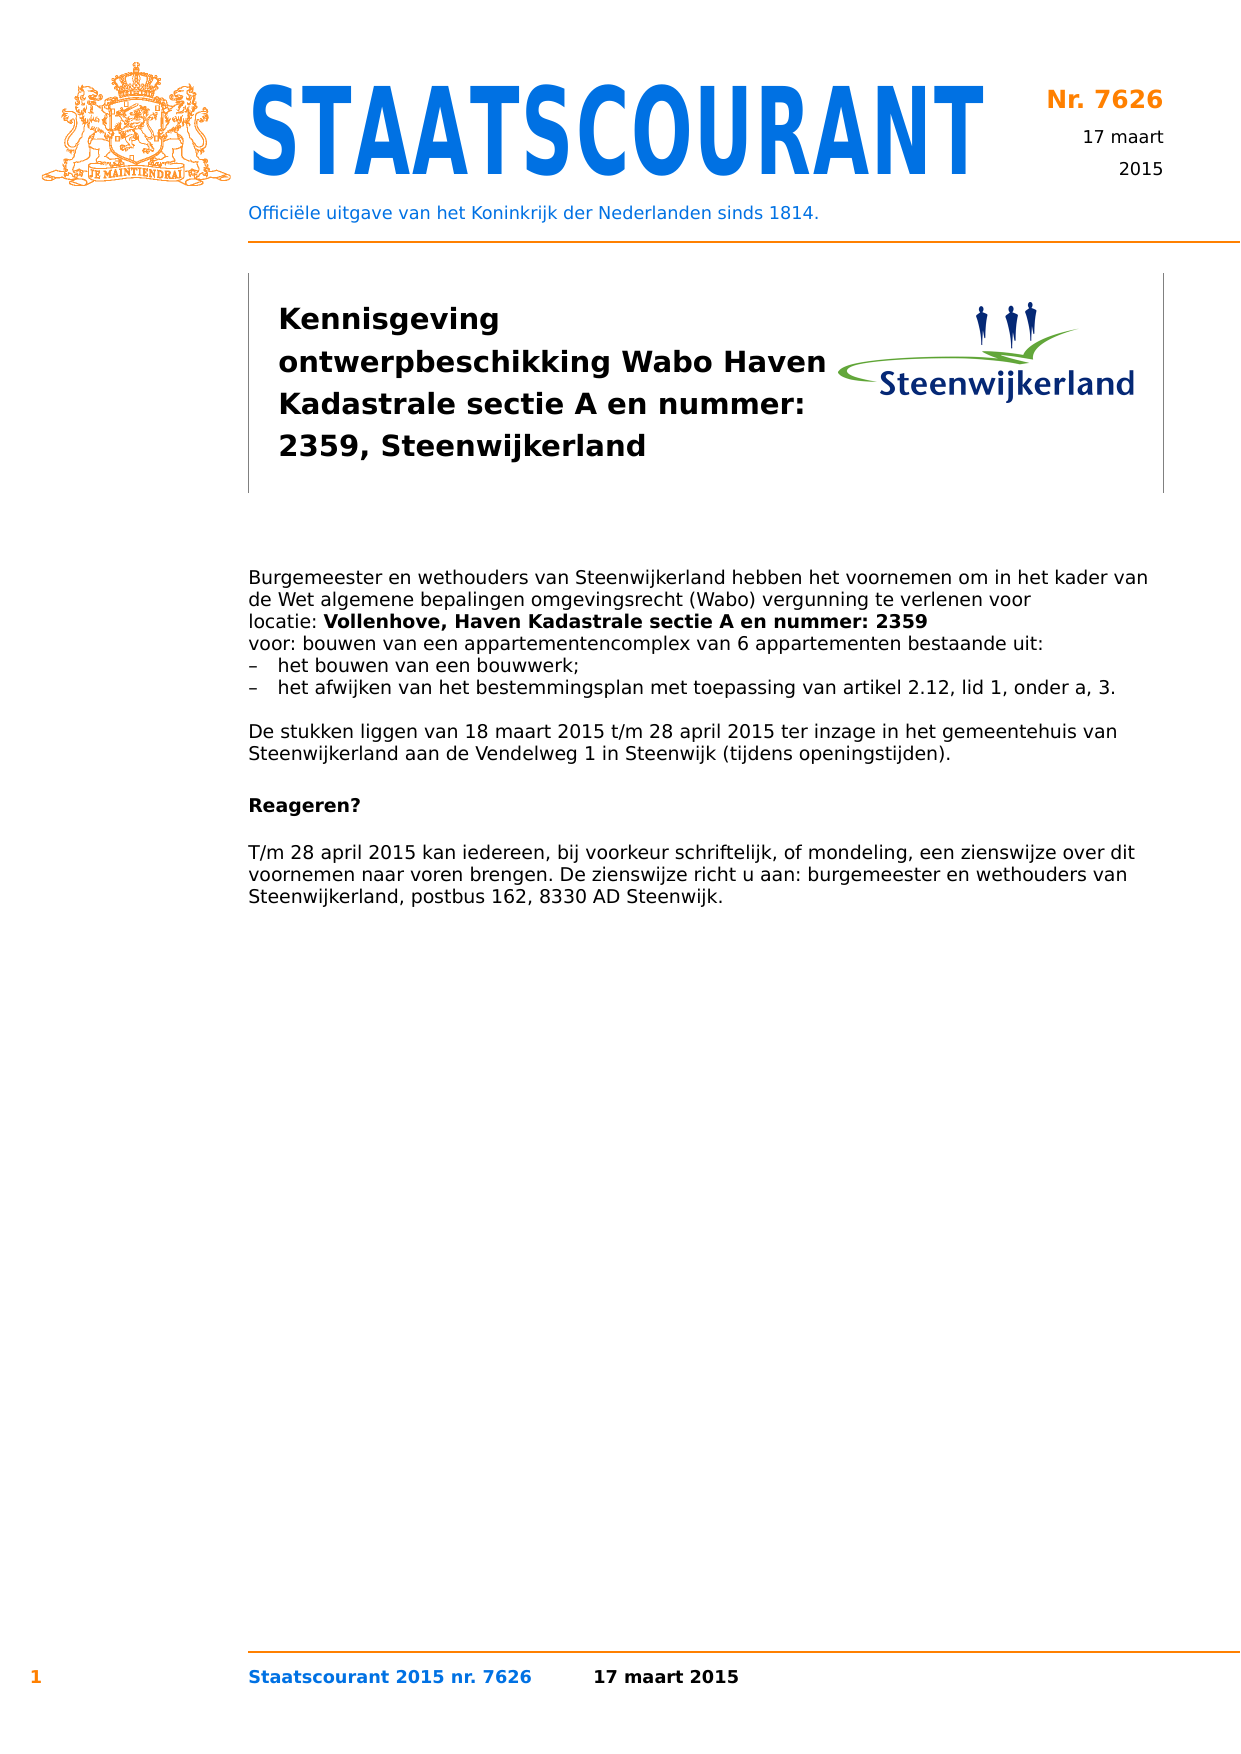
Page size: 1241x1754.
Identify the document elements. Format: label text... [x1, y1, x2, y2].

table_cell Officiële uitgave van het Koninkrijk der Nederlanden sinds 1814. [248, 203, 1240, 241]
text – het bouwen van een bouwwerk; [248, 655, 1163, 677]
text locatie: Vollenhove, Haven Kadastrale sectie A en nummer: 2359 [248, 611, 1163, 633]
table_header STAATSCOURANT [248, 62, 998, 203]
text De stukken liggen van 18 maart 2015 t/m 28 april 2015 ter inzage in het gemeentehuis van Steenwijkerland aan de Vendelweg 1 in Steenwijk (tijdens openingstijden). [248, 721, 1163, 765]
picture [838, 302, 1134, 403]
table_header [25, 62, 248, 241]
picture [41, 62, 231, 186]
text – het afwijken van het bestemmingsplan met toepassing van artikel 2.12, lid 1, onder a, 3. [248, 677, 1163, 699]
text voor: bouwen van een appartementencomplex van 6 appartementen bestaande uit: [248, 633, 1163, 655]
table_header Nr. 7626 [998, 62, 1240, 121]
subtitle Kennisgeving ontwerpbeschikking Wabo Haven Kadastrale sectie A en nummer: 2359, Steenwijkerland [249, 273, 1163, 493]
table_cell 2015 [998, 153, 1240, 203]
text T/m 28 april 2015 kan iedereen, bij voorkeur schriftelijk, of mondeling, een zienswijze over dit voornemen naar voren brengen. De zienswijze richt u aan: burgemeester en wethouders van Steenwijkerland, postbus 162, 8330 AD Steenwijk. [248, 842, 1163, 908]
text Burgemeester en wethouders van Steenwijkerland hebben het voornemen om in het kader van de Wet algemene bepalingen omgevingsrecht (Wabo) vergunning te verlenen voor [248, 567, 1163, 611]
table_cell 17 maart [998, 121, 1240, 153]
subtitle Reageren? [248, 795, 1163, 817]
